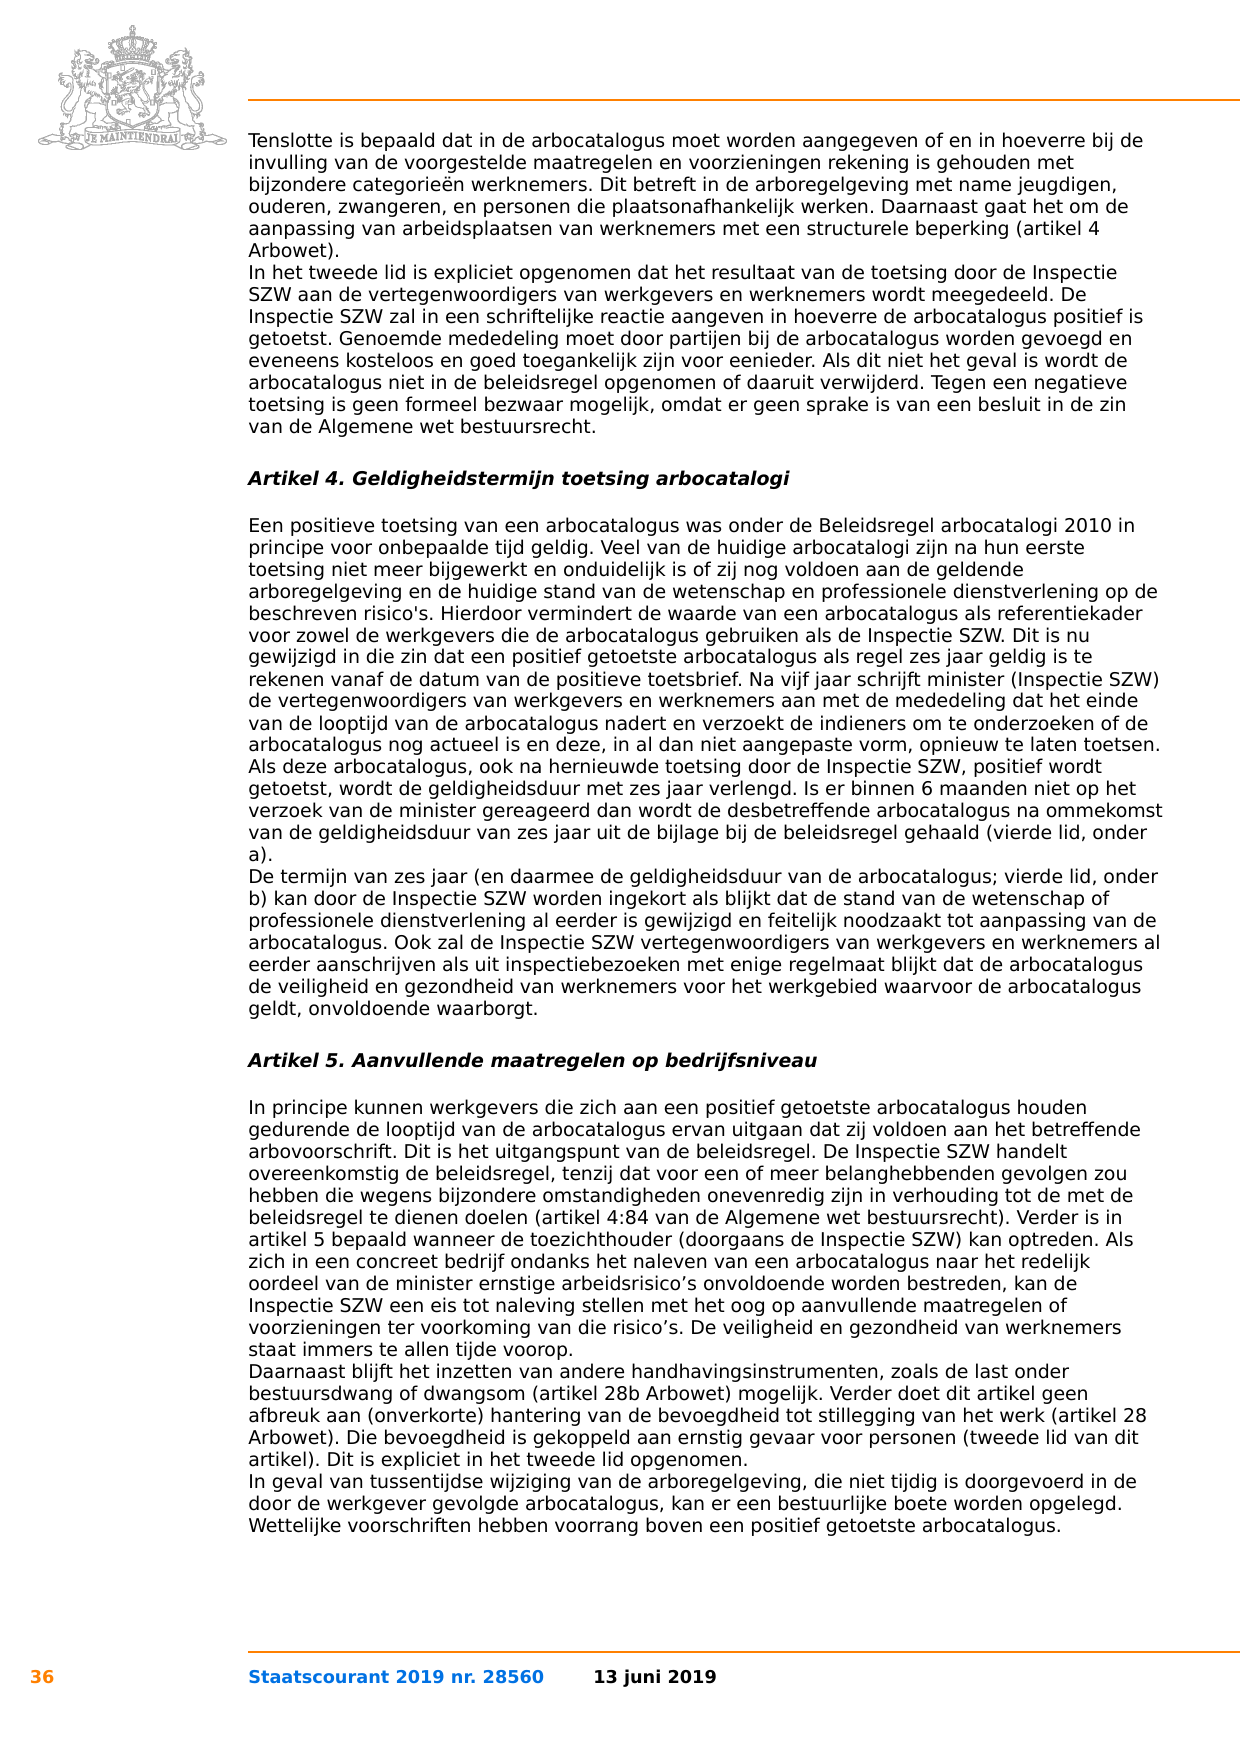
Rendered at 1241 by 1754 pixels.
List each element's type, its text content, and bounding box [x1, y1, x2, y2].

text In principe kunnen werkgevers die zich aan een positief getoetste arbocatalogus houden gedurende de looptijd van de arbocatalogus ervan uitgaan dat zij voldoen aan het betreffende arbovoorschrift. Dit is het uitgangspunt van de beleidsregel. De Inspectie SZW handelt overeenkomstig de beleidsregel, tenzij dat voor een of meer belanghebbenden gevolgen zou hebben die wegens bijzondere omstandigheden onevenredig zijn in verhouding tot de met de beleidsregel te dienen doelen (artikel 4:84 van de Algemene wet bestuursrecht). Verder is in artikel 5 bepaald wanneer de toezichthouder (doorgaans de Inspectie SZW) kan optreden. Als zich in een concreet bedrijf ondanks het naleven van een arbocatalogus naar het redelijk oordeel van de minister ernstige arbeidsrisico’s onvoldoende worden bestreden, kan de Inspectie SZW een eis tot naleving stellen met het oog op aanvullende maatregelen of voorzieningen ter voorkoming van die risico’s. De veiligheid en gezondheid van werknemers staat immers te allen tijde voorop. [248, 1097, 1163, 1361]
subtitle Artikel 5. Aanvullende maatregelen op bedrijfsniveau [248, 1050, 1163, 1072]
text Tenslotte is bepaald dat in de arbocatalogus moet worden aangegeven of en in hoeverre bij de invulling van de voorgestelde maatregelen en voorzieningen rekening is gehouden met bijzondere categorieën werknemers. Dit betreft in de arboregelgeving met name jeugdigen, ouderen, zwangeren, en personen die plaatsonafhankelijk werken. Daarnaast gaat het om de aanpassing van arbeidsplaatsen van werknemers met een structurele beperking (artikel 4 Arbowet). [248, 130, 1163, 262]
text In geval van tussentijdse wijziging van de arboregelgeving, die niet tijdig is doorgevoerd in de door de werkgever gevolgde arbocatalogus, kan er een bestuurlijke boete worden opgelegd. Wettelijke voorschriften hebben voorrang boven een positief getoetste arbocatalogus. [248, 1471, 1163, 1537]
text In het tweede lid is expliciet opgenomen dat het resultaat van de toetsing door de Inspectie SZW aan de vertegenwoordigers van werkgevers en werknemers wordt meegedeeld. De Inspectie SZW zal in een schriftelijke reactie aangeven in hoeverre de arbocatalogus positief is getoetst. Genoemde mededeling moet door partijen bij de arbocatalogus worden gevoegd en eveneens kosteloos en goed toegankelijk zijn voor eenieder. Als dit niet het geval is wordt de arbocatalogus niet in de beleidsregel opgenomen of daaruit verwijderd. Tegen een negatieve toetsing is geen formeel bezwaar mogelijk, omdat er geen sprake is van een besluit in de zin van de Algemene wet bestuursrecht. [248, 262, 1163, 438]
text Een positieve toetsing van een arbocatalogus was onder de Beleidsregel arbocatalogi 2010 in principe voor onbepaalde tijd geldig. Veel van de huidige arbocatalogi zijn na hun eerste toetsing niet meer bijgewerkt en onduidelijk is of zij nog voldoen aan de geldende arboregelgeving en de huidige stand van de wetenschap en professionele dienstverlening op de beschreven risico's. Hierdoor vermindert de waarde van een arbocatalogus als referentiekader voor zowel de werkgevers die de arbocatalogus gebruiken als de Inspectie SZW. Dit is nu gewijzigd in die zin dat een positief getoetste arbocatalogus als regel zes jaar geldig is te rekenen vanaf de datum van de positieve toetsbrief. Na vijf jaar schrijft minister (Inspectie SZW) de vertegenwoordigers van werkgevers en werknemers aan met de mededeling dat het einde van de looptijd van de arbocatalogus nadert en verzoekt de indieners om te onderzoeken of de arbocatalogus nog actueel is en deze, in al dan niet aangepaste vorm, opnieuw te laten toetsen. Als deze arbocatalogus, ook na hernieuwde toetsing door de Inspectie SZW, positief wordt getoetst, wordt de geldigheidsduur met zes jaar verlengd. Is er binnen 6 maanden niet op het verzoek van de minister gereageerd dan wordt de desbetreffende arbocatalogus na ommekomst van de geldigheidsduur van zes jaar uit de bijlage bij de beleidsregel gehaald (vierde lid, onder a). [248, 514, 1163, 866]
text De termijn van zes jaar (en daarmee de geldigheidsduur van de arbocatalogus; vierde lid, onder b) kan door de Inspectie SZW worden ingekort als blijkt dat de stand van de wetenschap of professionele dienstverlening al eerder is gewijzigd en feitelijk noodzaakt tot aanpassing van de arbocatalogus. Ook zal de Inspectie SZW vertegenwoordigers van werkgevers en werknemers al eerder aanschrijven als uit inspectiebezoeken met enige regelmaat blijkt dat de arbocatalogus de veiligheid en gezondheid van werknemers voor het werkgebied waarvoor de arbocatalogus geldt, onvoldoende waarborgt. [248, 866, 1163, 1020]
subtitle Artikel 4. Geldigheidstermijn toetsing arbocatalogi [248, 468, 1163, 489]
text Daarnaast blijft het inzetten van andere handhavingsinstrumenten, zoals de last onder bestuursdwang of dwangsom (artikel 28b Arbowet) mogelijk. Verder doet dit artikel geen afbreuk aan (onverkorte) hantering van de bevoegdheid tot stillegging van het werk (artikel 28 Arbowet). Die bevoegdheid is gekoppeld aan ernstig gevaar voor personen (tweede lid van dit artikel). Dit is expliciet in het tweede lid opgenomen. [248, 1361, 1163, 1471]
picture [38, 25, 227, 150]
